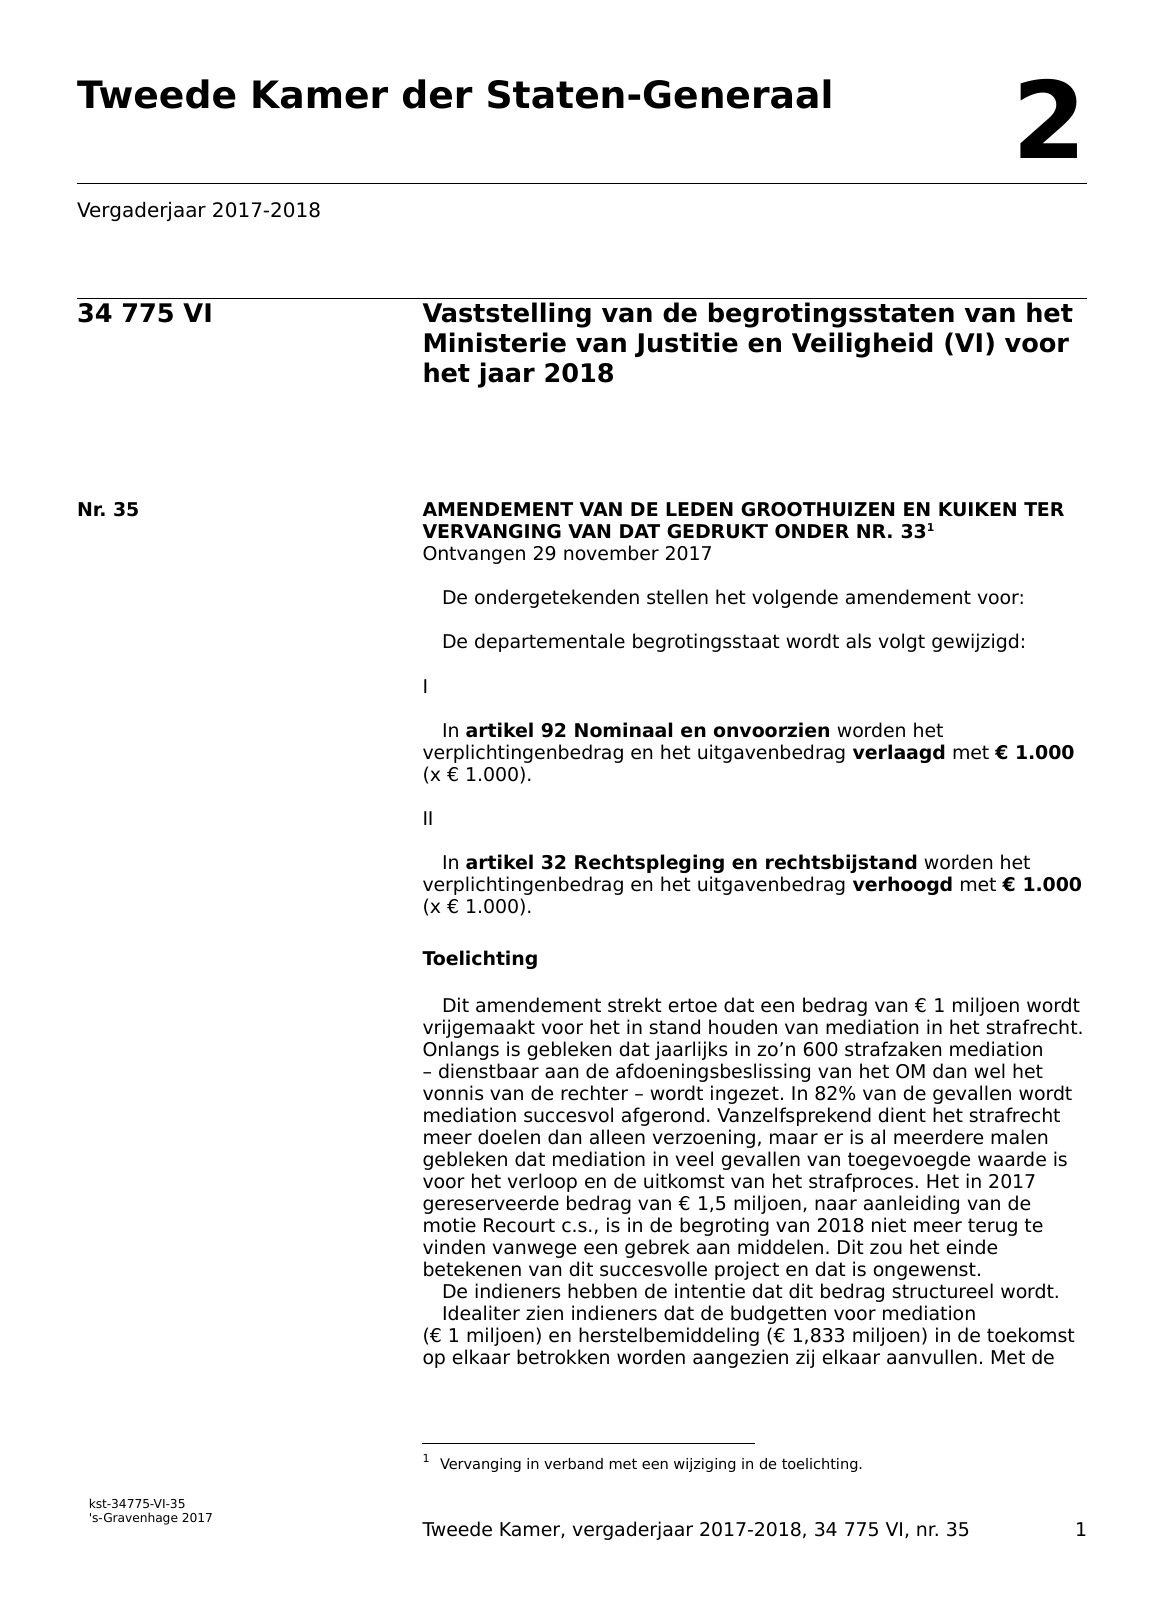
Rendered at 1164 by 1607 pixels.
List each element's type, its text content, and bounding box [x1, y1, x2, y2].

text Ontvangen 29 november 2017 [422, 543, 1087, 565]
table_header Tweede Kamer der Staten-Generaal [77, 59, 886, 183]
text kst-34775-VI-35 [88, 1497, 323, 1511]
table_header 2 [886, 59, 1087, 183]
text De indieners hebben de intentie dat dit bedrag structureel wordt. [422, 1281, 1087, 1303]
text In artikel 32 Rechtspleging en rechtsbijstand worden het verplichtingenbedrag en het uitgavenbedrag verhoogd met € 1.000 (x € 1.000). [422, 852, 1087, 918]
text In artikel 92 Nominaal en onvoorzien worden het verplichtingenbedrag en het uitgavenbedrag verlaagd met € 1.000 (x € 1.000). [422, 720, 1087, 786]
text De ondergetekenden stellen het volgende amendement voor: [422, 587, 1087, 609]
subtitle Toelichting [422, 948, 1087, 970]
text 's-Gravenhage 2017 [88, 1511, 323, 1525]
table_cell Vergaderjaar 2017-2018 [77, 184, 1087, 298]
text I [422, 676, 1087, 697]
text Vervanging in verband met een wijziging in de toelichting. [422, 1452, 1087, 1474]
subtitle 34 775 VI Vaststelling van de begrotingsstaten van het Ministerie van Justitie en Veiligheid (VI) voor het jaar 2018 [77, 299, 1087, 388]
text Idealiter zien indieners dat de budgetten voor mediation (€ 1 miljoen) en herstelbemiddeling (€ 1,833 miljoen) in de toekomst op elkaar betrokken worden aangezien zij elkaar aanvullen. Met de [422, 1303, 1087, 1368]
text Dit amendement strekt ertoe dat een bedrag van € 1 miljoen wordt vrijgemaakt voor het in stand houden van mediation in het strafrecht. Onlangs is gebleken dat jaarlijks in zo’n 600 strafzaken mediation – dienstbaar aan de afdoeningsbeslissing van het OM dan wel het vonnis van de rechter – wordt ingezet. In 82% van de gevallen wordt mediation succesvol afgerond. Vanzelfsprekend dient het strafrecht meer doelen dan alleen verzoening, maar er is al meerdere malen gebleken dat mediation in veel gevallen van toegevoegde waarde is voor het verloop en de uitkomst van het strafproces. Het in 2017 gereserveerde bedrag van € 1,5 miljoen, naar aanleiding van de motie Recourt c.s., is in de begroting van 2018 niet meer terug te vinden vanwege een gebrek aan middelen. Dit zou het einde betekenen van dit succesvolle project en dat is ongewenst. [422, 995, 1087, 1281]
text II [422, 808, 1087, 830]
text De departementale begrotingsstaat wordt als volgt gewijzigd: [422, 631, 1087, 653]
subtitle Nr. 35 AMENDEMENT VAN DE LEDEN GROOTHUIZEN EN KUIKEN TER VERVANGING VAN DAT GEDRUKT ONDER NR. 33 [77, 499, 1087, 543]
